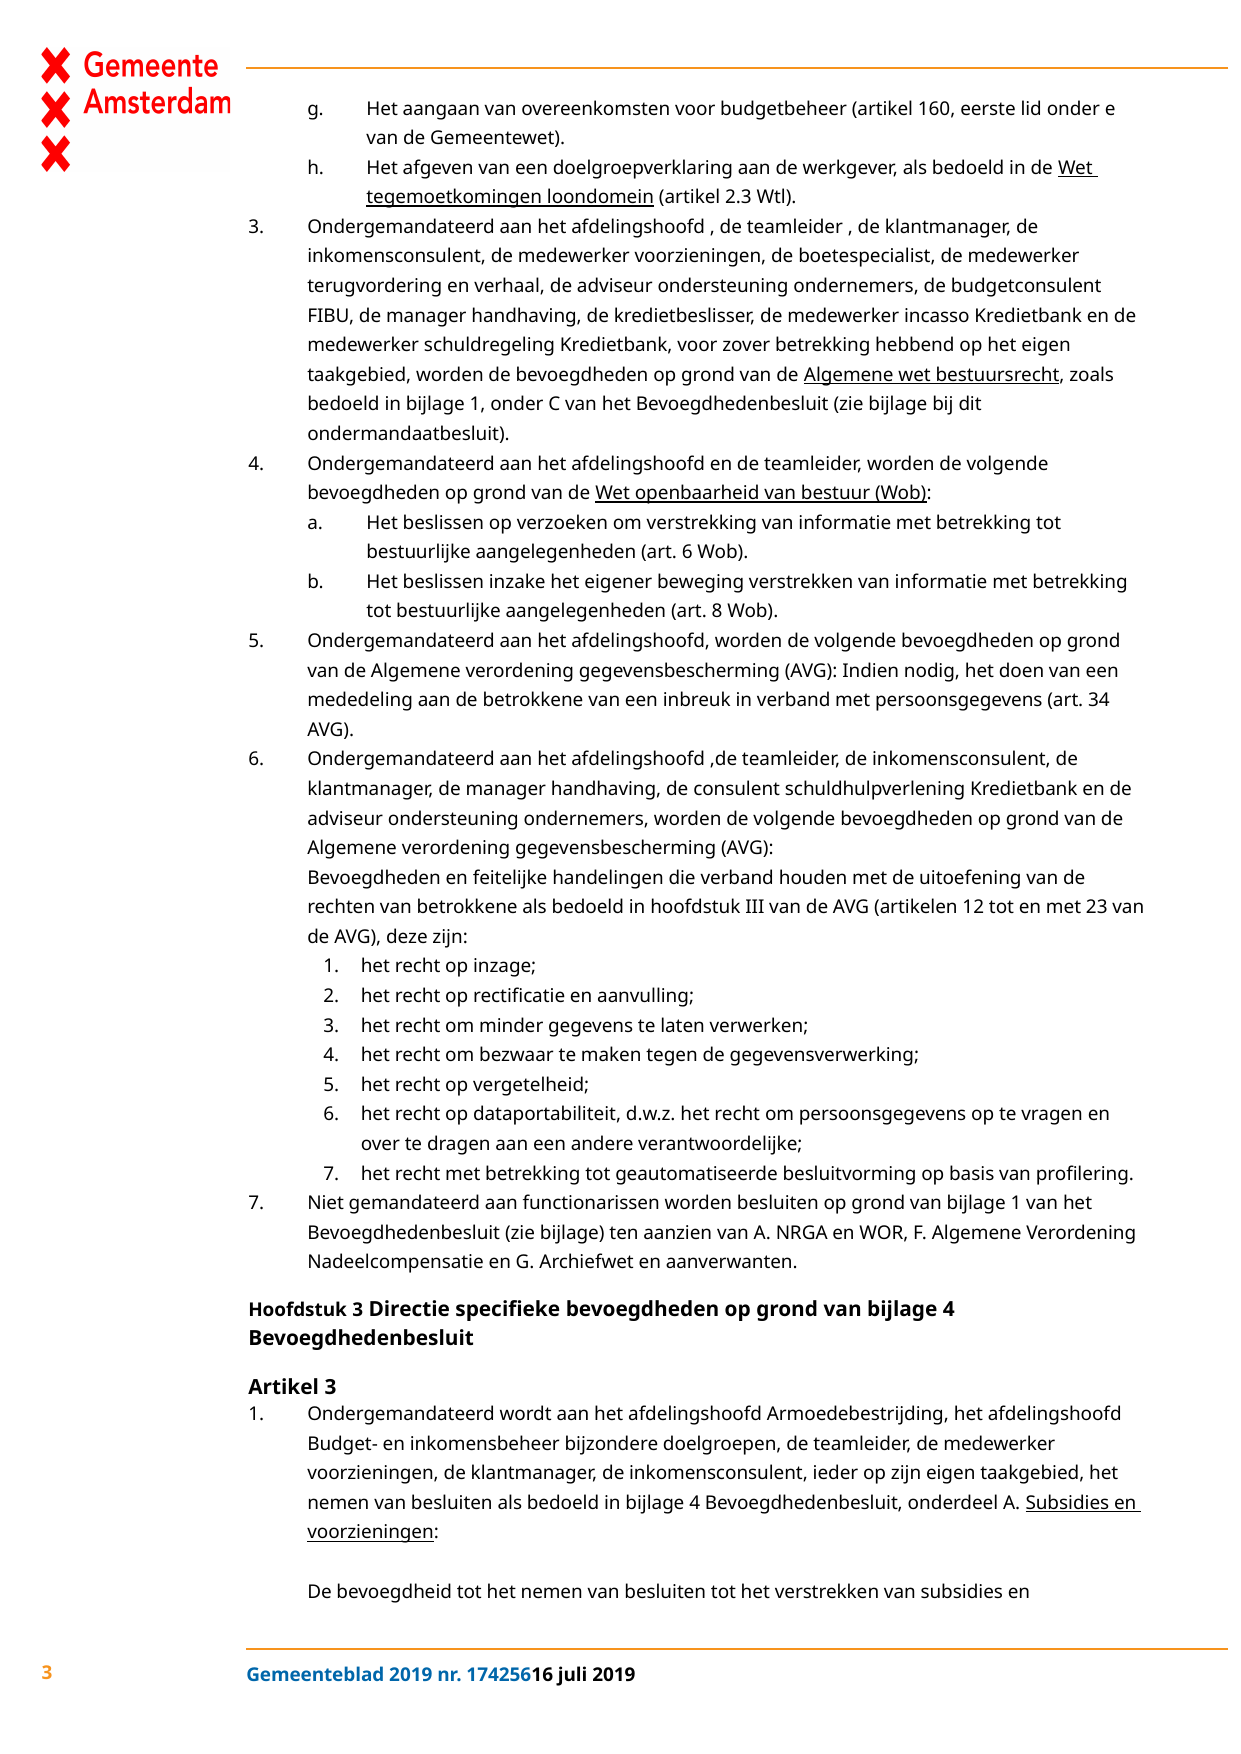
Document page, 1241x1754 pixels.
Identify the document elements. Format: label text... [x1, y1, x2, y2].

list De bevoegdheid tot het nemen van besluiten tot het verstrekken van subsidies en [248, 1578, 1152, 1603]
list Niet gemandateerd aan functionarissen worden besluiten op grond van bijlage 1 van het Bevoegdhedenbesluit (zie bijlage) ten aanzien van A. NRGA en WOR, F. Algemene Verordening Nadeelcompensatie en G. Archiefwet en aanverwanten. [248, 1189, 1152, 1274]
list het recht om minder gegevens te laten verwerken; [323, 1012, 1152, 1038]
picture [41, 47, 231, 172]
list Het afgeven van een doelgroepverklaring aan de werkgever, als bedoeld in de Wet tegemoetkomingen loondomein (artikel 2.3 Wtl). [307, 154, 1152, 209]
text Artikel 3 [248, 1372, 1152, 1400]
list het recht op rectificatie en aanvulling; [323, 982, 1152, 1008]
list Ondergemandateerd aan het afdelingshoofd, worden de volgende bevoegdheden op grond van de Algemene verordening gegevensbescherming (AVG): Indien nodig, het doen van een mededeling aan de betrokkene van een inbreuk in verband met persoonsgegevens (art. 34 AVG). [248, 627, 1152, 742]
list Het beslissen inzake het eigener beweging verstrekken van informatie met betrekking tot bestuurlijke aangelegenheden (art. 8 Wob). [307, 568, 1152, 623]
list Ondergemandateerd wordt aan het afdelingshoofd Armoedebestrijding, het afdelingshoofd Budget- en inkomensbeheer bijzondere doelgroepen, de teamleider, de medewerker voorzieningen, de klantmanager, de inkomensconsulent, ieder op zijn eigen taakgebied, het nemen van besluiten als bedoeld in bijlage 4 Bevoegdhedenbesluit, onderdeel A. Subsidies en voorzieningen: [248, 1400, 1152, 1544]
list Het beslissen op verzoeken om verstrekking van informatie met betrekking tot bestuurlijke aangelegenheden (art. 6 Wob). [307, 509, 1152, 564]
list het recht om bezwaar te maken tegen de gegevensverwerking; [323, 1041, 1152, 1067]
list Ondergemandateerd aan het afdelingshoofd ,de teamleider, de inkomensconsulent, de klantmanager, de manager handhaving, de consulent schuldhulpverlening Kredietbank en de adviseur ondersteuning ondernemers, worden de volgende bevoegdheden op grond van de Algemene verordening gegevensbescherming (AVG): [248, 746, 1152, 860]
list Ondergemandateerd aan het afdelingshoofd en de teamleider, worden de volgende bevoegdheden op grond van de Wet openbaarheid van bestuur (Wob): [248, 450, 1152, 505]
list het recht met betrekking tot geautomatiseerde besluitvorming op basis van profilering. [323, 1160, 1152, 1186]
list het recht op vergetelheid; [323, 1071, 1152, 1097]
list het recht op dataportabiliteit, d.w.z. het recht om persoonsgegevens op te vragen en over te dragen aan een andere verantwoordelijke; [323, 1101, 1152, 1156]
text Hoofdstuk 3 Directie specifieke bevoegdheden op grond van bijlage 4 Bevoegdhedenbesluit [248, 1294, 1152, 1351]
list Ondergemandateerd aan het afdelingshoofd , de teamleider , de klantmanager, de inkomensconsulent, de medewerker voorzieningen, de boetespecialist, de medewerker terugvordering en verhaal, de adviseur ondersteuning ondernemers, de budgetconsulent FIBU, de manager handhaving, de kredietbeslisser, de medewerker incasso Kredietbank en de medewerker schuldregeling Kredietbank, voor zover betrekking hebbend op het eigen taakgebied, worden de bevoegdheden op grond van de Algemene wet bestuursrecht, zoals bedoeld in bijlage 1, onder C van het Bevoegdhedenbesluit (zie bijlage bij dit ondermandaatbesluit). [248, 213, 1152, 446]
list Bevoegdheden en feitelijke handelingen die verband houden met de uitoefening van de rechten van betrokkene als bedoeld in hoofdstuk III van de AVG (artikelen 12 tot en met 23 van de AVG), deze zijn: [248, 864, 1152, 949]
list het recht op inzage; [323, 953, 1152, 978]
list Het aangaan van overeenkomsten voor budgetbeheer (artikel 160, eerste lid onder e van de Gemeentewet). [307, 95, 1152, 150]
